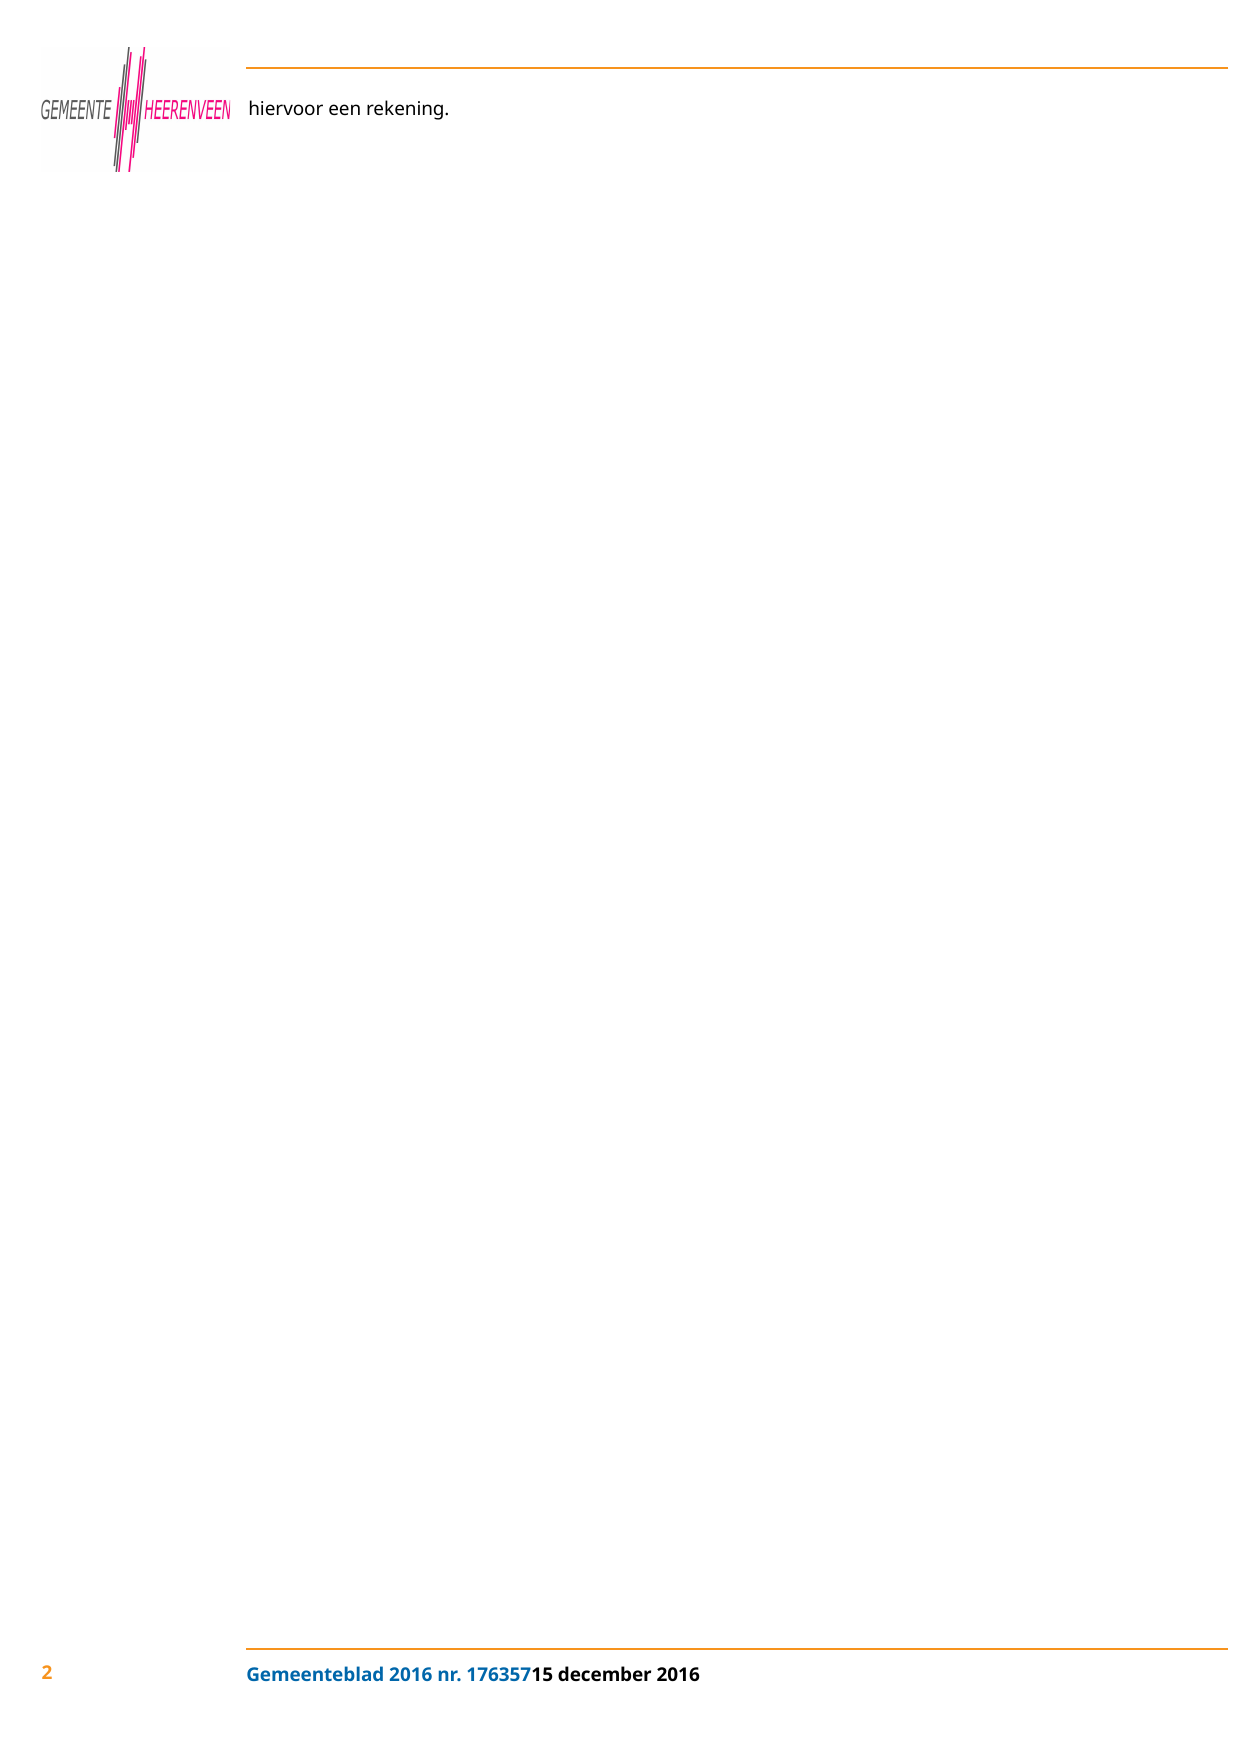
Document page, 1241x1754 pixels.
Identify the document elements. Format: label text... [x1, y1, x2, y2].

text hiervoor een rekening. [248, 95, 1152, 121]
picture [41, 47, 231, 172]
